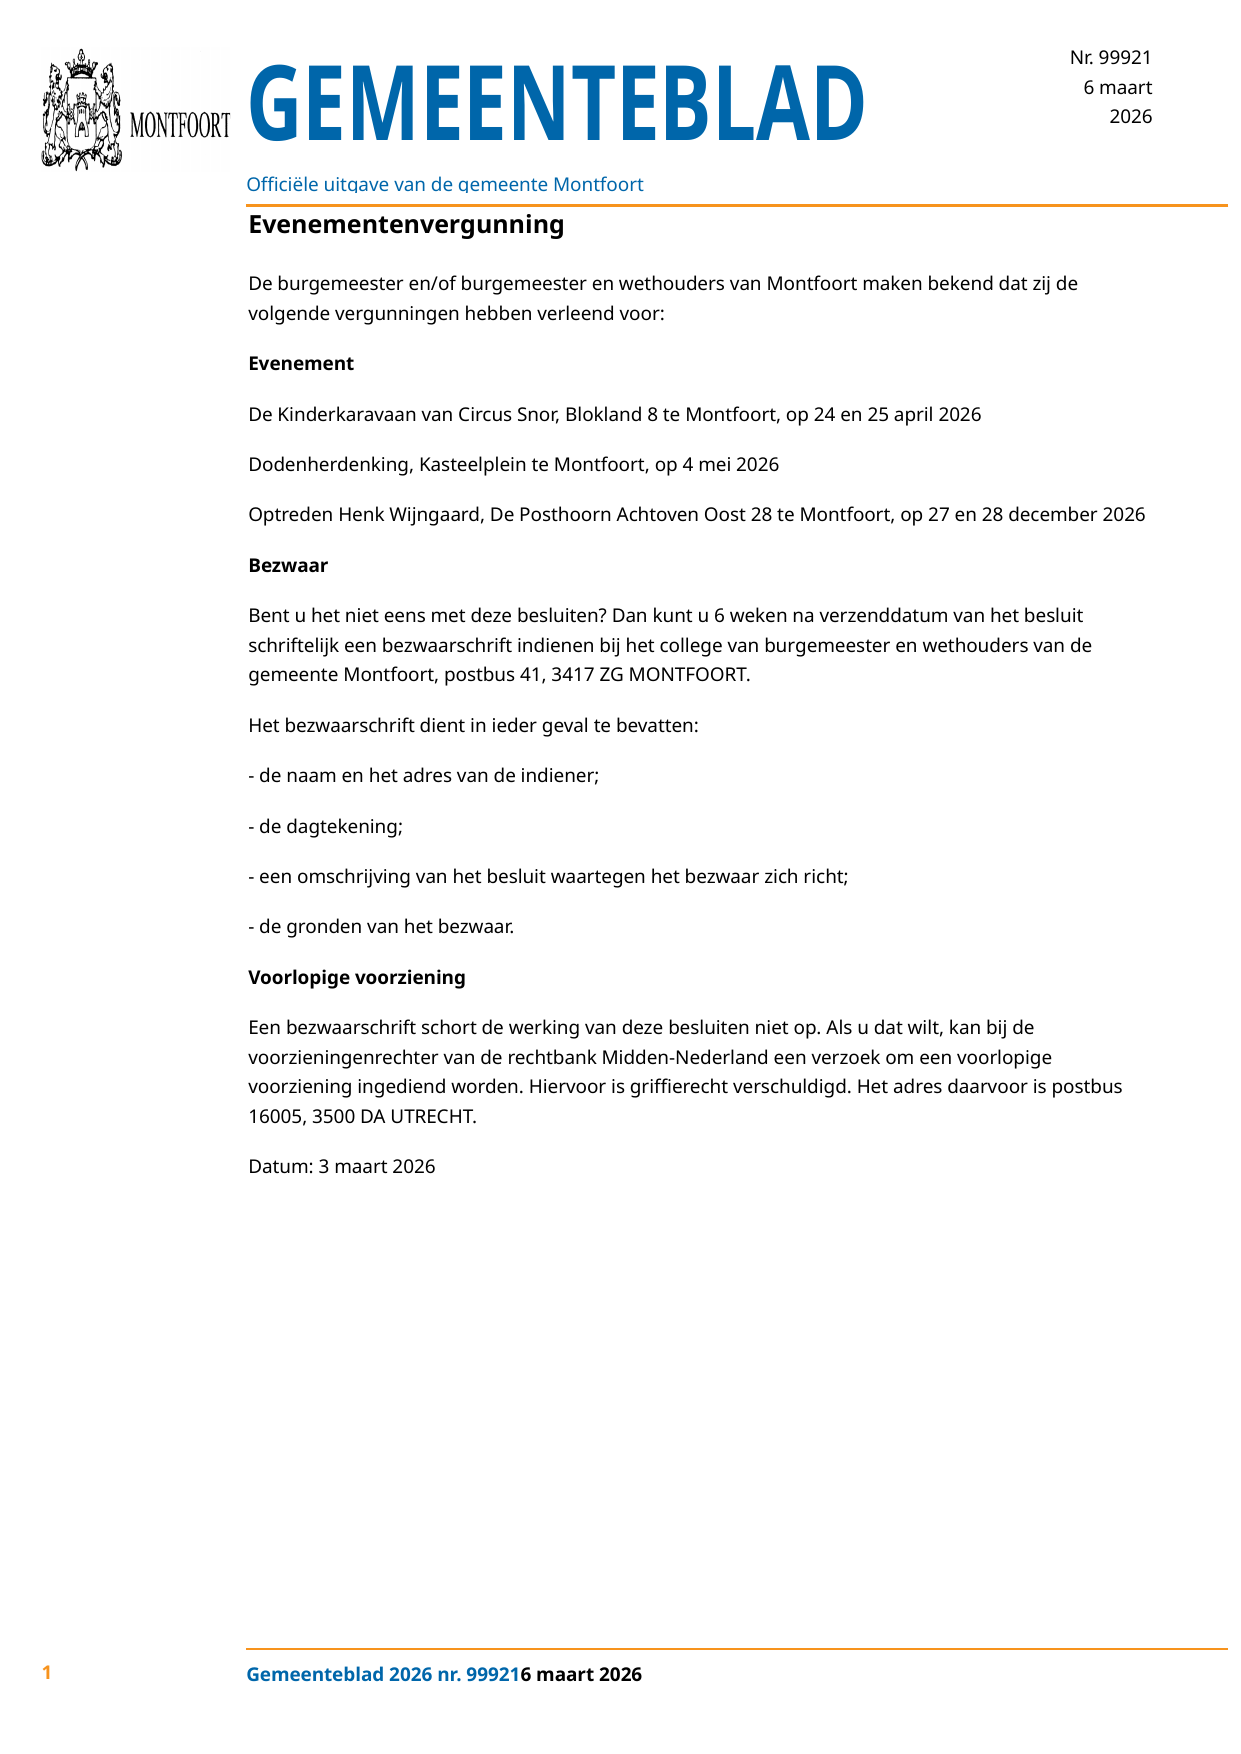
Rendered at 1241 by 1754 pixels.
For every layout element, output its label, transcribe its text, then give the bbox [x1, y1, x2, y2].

text - de naam en het adres van de indiener; [248, 762, 1152, 788]
text Bent u het niet eens met deze besluiten? Dan kunt u 6 weken na verzenddatum van het besluit schriftelijk een bezwaarschrift indienen bij het college van burgemeester en wethouders van de gemeente Montfoort, postbus 41, 3417 ZG MONTFOORT. [248, 602, 1152, 687]
text - de dagtekening; [248, 813, 1152, 838]
text - de gronden van het bezwaar. [248, 914, 1152, 939]
text Dodenherdenking, Kasteelplein te Montfoort, op 4 mei 2026 [248, 451, 1152, 477]
text Bezwaar [248, 552, 1152, 578]
text - een omschrijving van het besluit waartegen het bezwaar zich richt; [248, 863, 1152, 889]
text Optreden Henk Wijngaard, De Posthoorn Achtoven Oost 28 te Montfoort, op 27 en 28 december 2026 [248, 502, 1152, 527]
picture [41, 47, 231, 172]
text Evenement [248, 350, 1152, 376]
text Het bezwaarschrift dient in ieder geval te bevatten: [248, 712, 1152, 738]
text Evenementenvergunning [248, 207, 1152, 241]
text De Kinderkaravaan van Circus Snor, Blokland 8 te Montfoort, op 24 en 25 april 2026 [248, 401, 1152, 426]
text Voorlopige voorziening [248, 964, 1152, 990]
text Datum: 3 maart 2026 [248, 1154, 1152, 1179]
text De burgemeester en/of burgemeester en wethouders van Montfoort maken bekend dat zij de volgende vergunningen hebben verleend voor: [248, 270, 1152, 326]
text Een bezwaarschrift schort de werking van deze besluiten niet op. Als u dat wilt, kan bij de voorzieningenrechter van de rechtbank Midden-Nederland een verzoek om een voorlopige voorziening ingediend worden. Hiervoor is griffierecht verschuldigd. Het adres daarvoor is postbus 16005, 3500 DA UTRECHT. [248, 1014, 1152, 1129]
